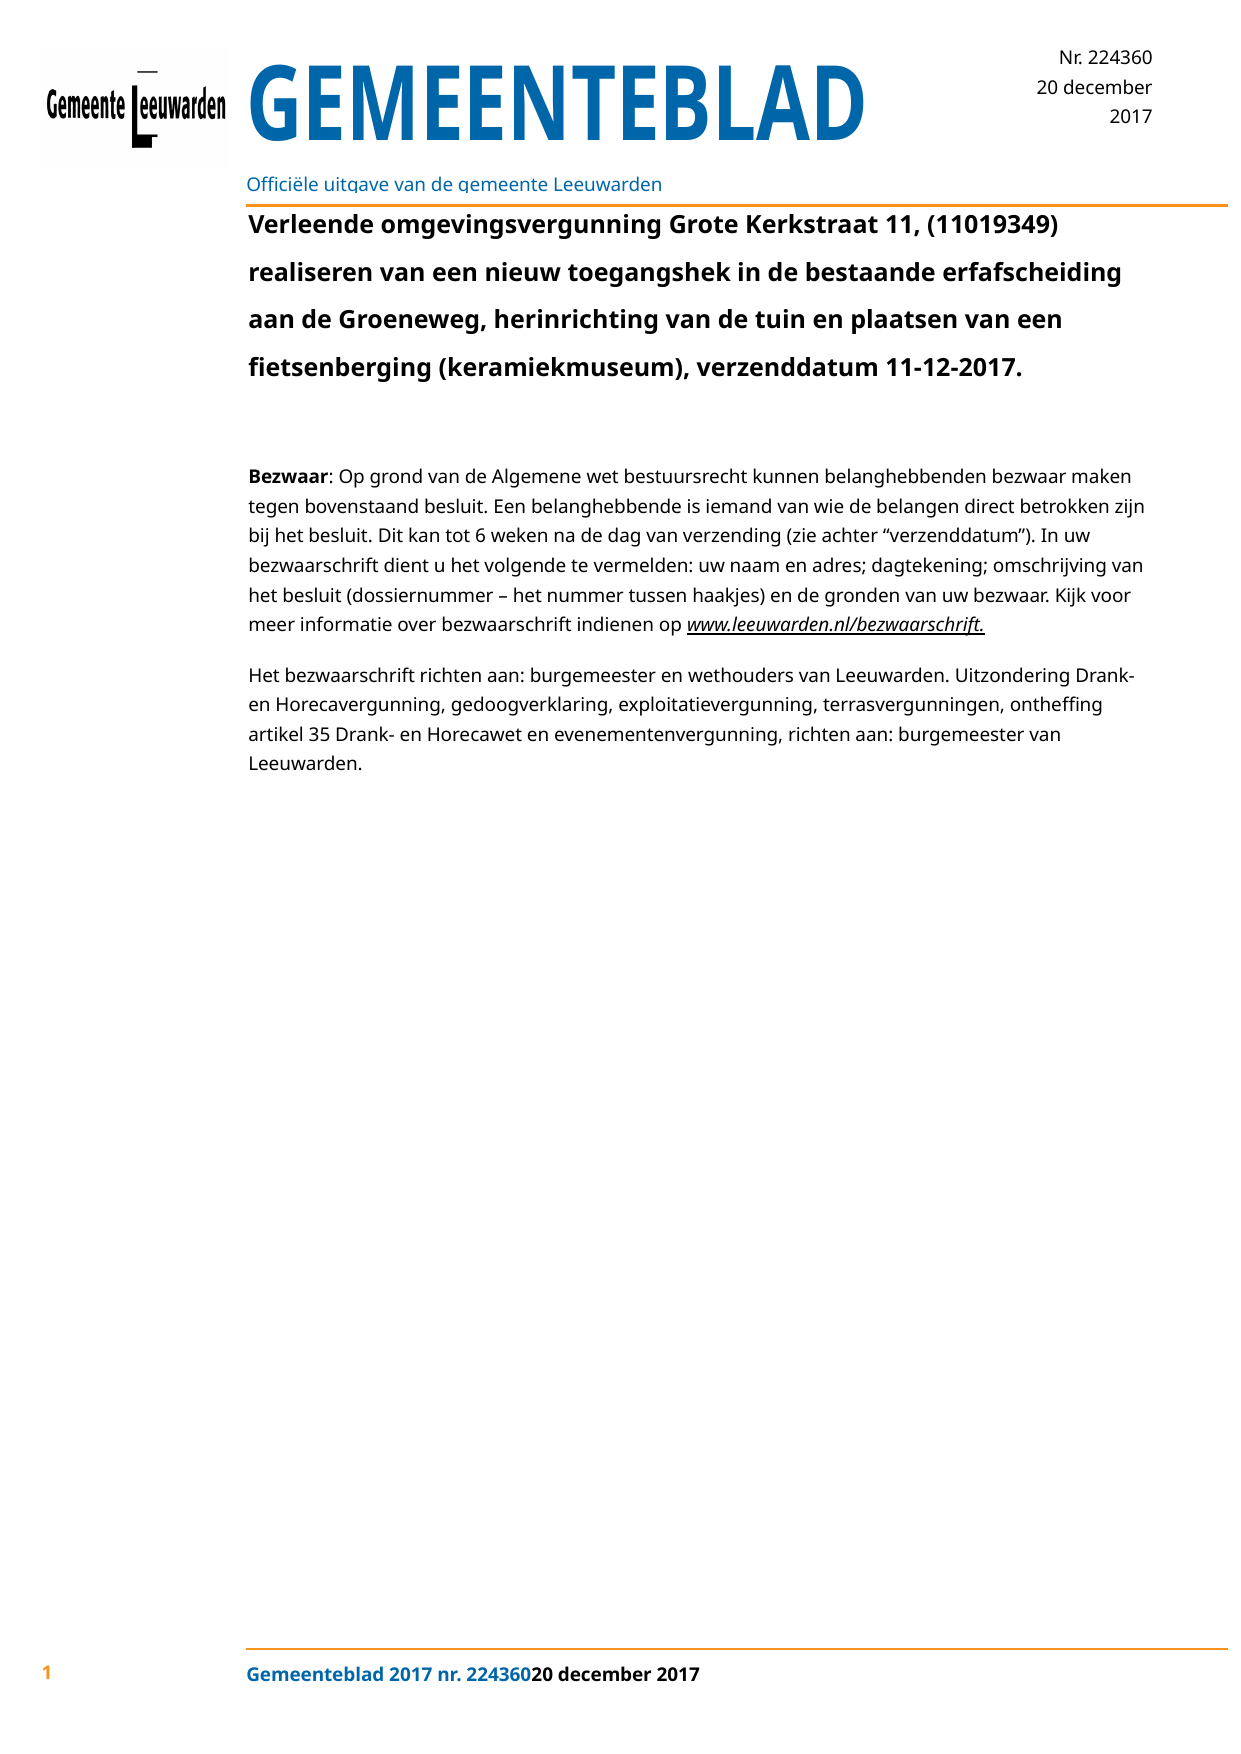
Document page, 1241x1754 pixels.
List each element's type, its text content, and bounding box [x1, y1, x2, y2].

picture [41, 47, 231, 172]
text Het bezwaarschrift richten aan: burgemeester en wethouders van Leeuwarden. Uitzondering Drank- en Horecavergunning, gedoogverklaring, exploitatievergunning, terrasvergunningen, ontheffing artikel 35 Drank- en Horecawet en evenementenvergunning, richten aan: burgemeester van Leeuwarden. [248, 662, 1152, 776]
text Bezwaar: Op grond van de Algemene wet bestuursrecht kunnen belanghebbenden bezwaar maken tegen bovenstaand besluit. Een belanghebbende is iemand van wie de belangen direct betrokken zijn bij het besluit. Dit kan tot 6 weken na de dag van verzending (zie achter “verzenddatum”). In uw bezwaarschrift dient u het volgende te vermelden: uw naam en adres; dagtekening; omschrijving van het besluit (dossiernummer – het nummer tussen haakjes) en de gronden van uw bezwaar. Kijk voor meer informatie over bezwaarschrift indienen op www.leeuwarden.nl/bezwaarschrift. [248, 463, 1152, 637]
text Verleende omgevingsvergunning Grote Kerkstraat 11, (11019349) realiseren van een nieuw toegangshek in de bestaande erfafscheiding aan de Groeneweg, herinrichting van de tuin en plaatsen van een fietsenberging (keramiekmuseum), verzenddatum 11-12-2017. [248, 207, 1152, 384]
